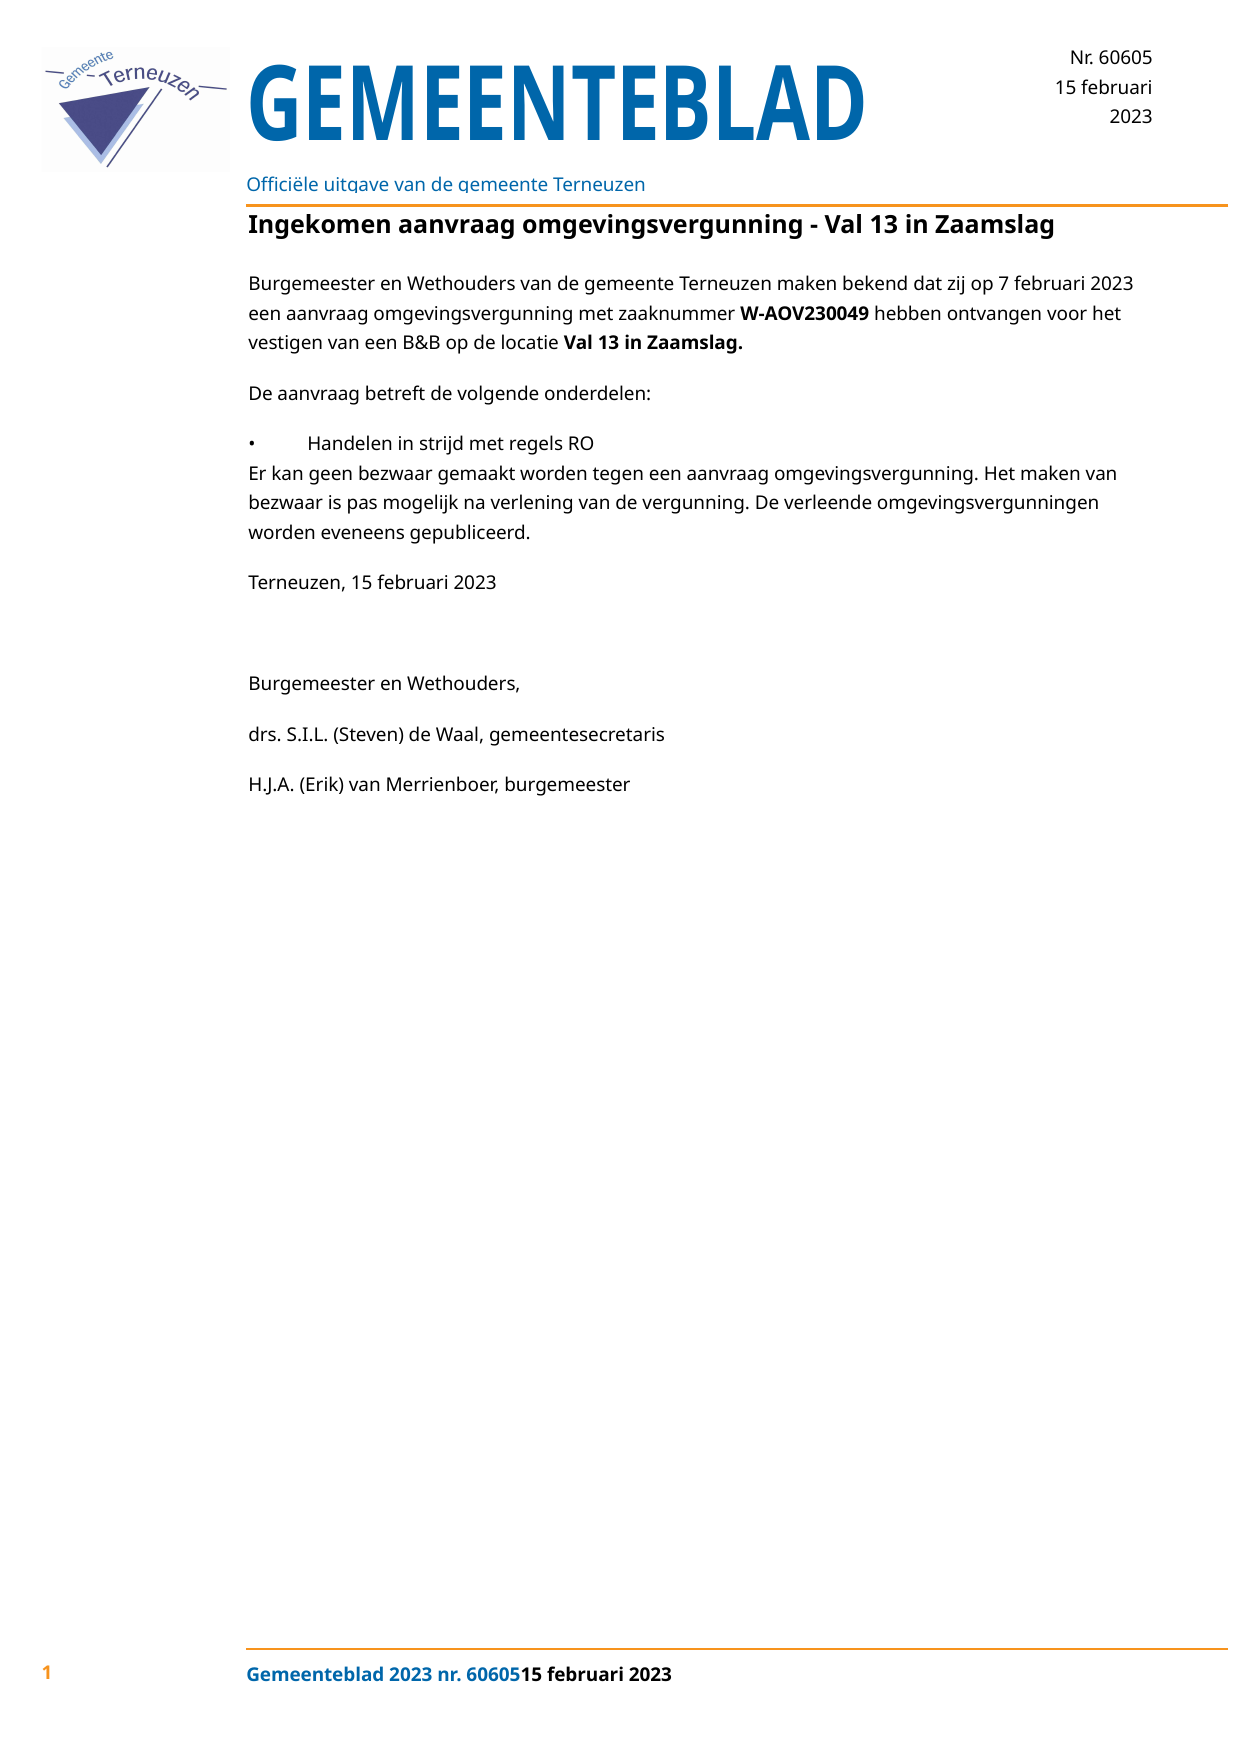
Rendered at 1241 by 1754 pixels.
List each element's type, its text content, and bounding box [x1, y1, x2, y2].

text Terneuzen, 15 februari 2023 [248, 569, 1152, 595]
text Burgemeester en Wethouders van de gemeente Terneuzen maken bekend dat zij op 7 februari 2023 een aanvraag omgevingsvergunning met zaaknummer W-AOV230049 hebben ontvangen voor het vestigen van een B&B op de locatie Val 13 in Zaamslag. [248, 270, 1152, 355]
text H.J.A. (Erik) van Merrienboer, burgemeester [248, 771, 1152, 797]
text Ingekomen aanvraag omgevingsvergunning - Val 13 in Zaamslag [248, 207, 1152, 241]
text drs. S.I.L. (Steven) de Waal, gemeentesecretaris [248, 721, 1152, 746]
text De aanvraag betreft de volgende onderdelen: [248, 380, 1152, 406]
list Handelen in strijd met regels RO [248, 430, 1152, 456]
picture [41, 47, 231, 172]
text Er kan geen bezwaar gemaakt worden tegen een aanvraag omgevingsvergunning. Het maken van bezwaar is pas mogelijk na verlening van de vergunning. De verleende omgevingsvergunningen worden eveneens gepubliceerd. [248, 460, 1152, 545]
text Burgemeester en Wethouders, [248, 670, 1152, 696]
